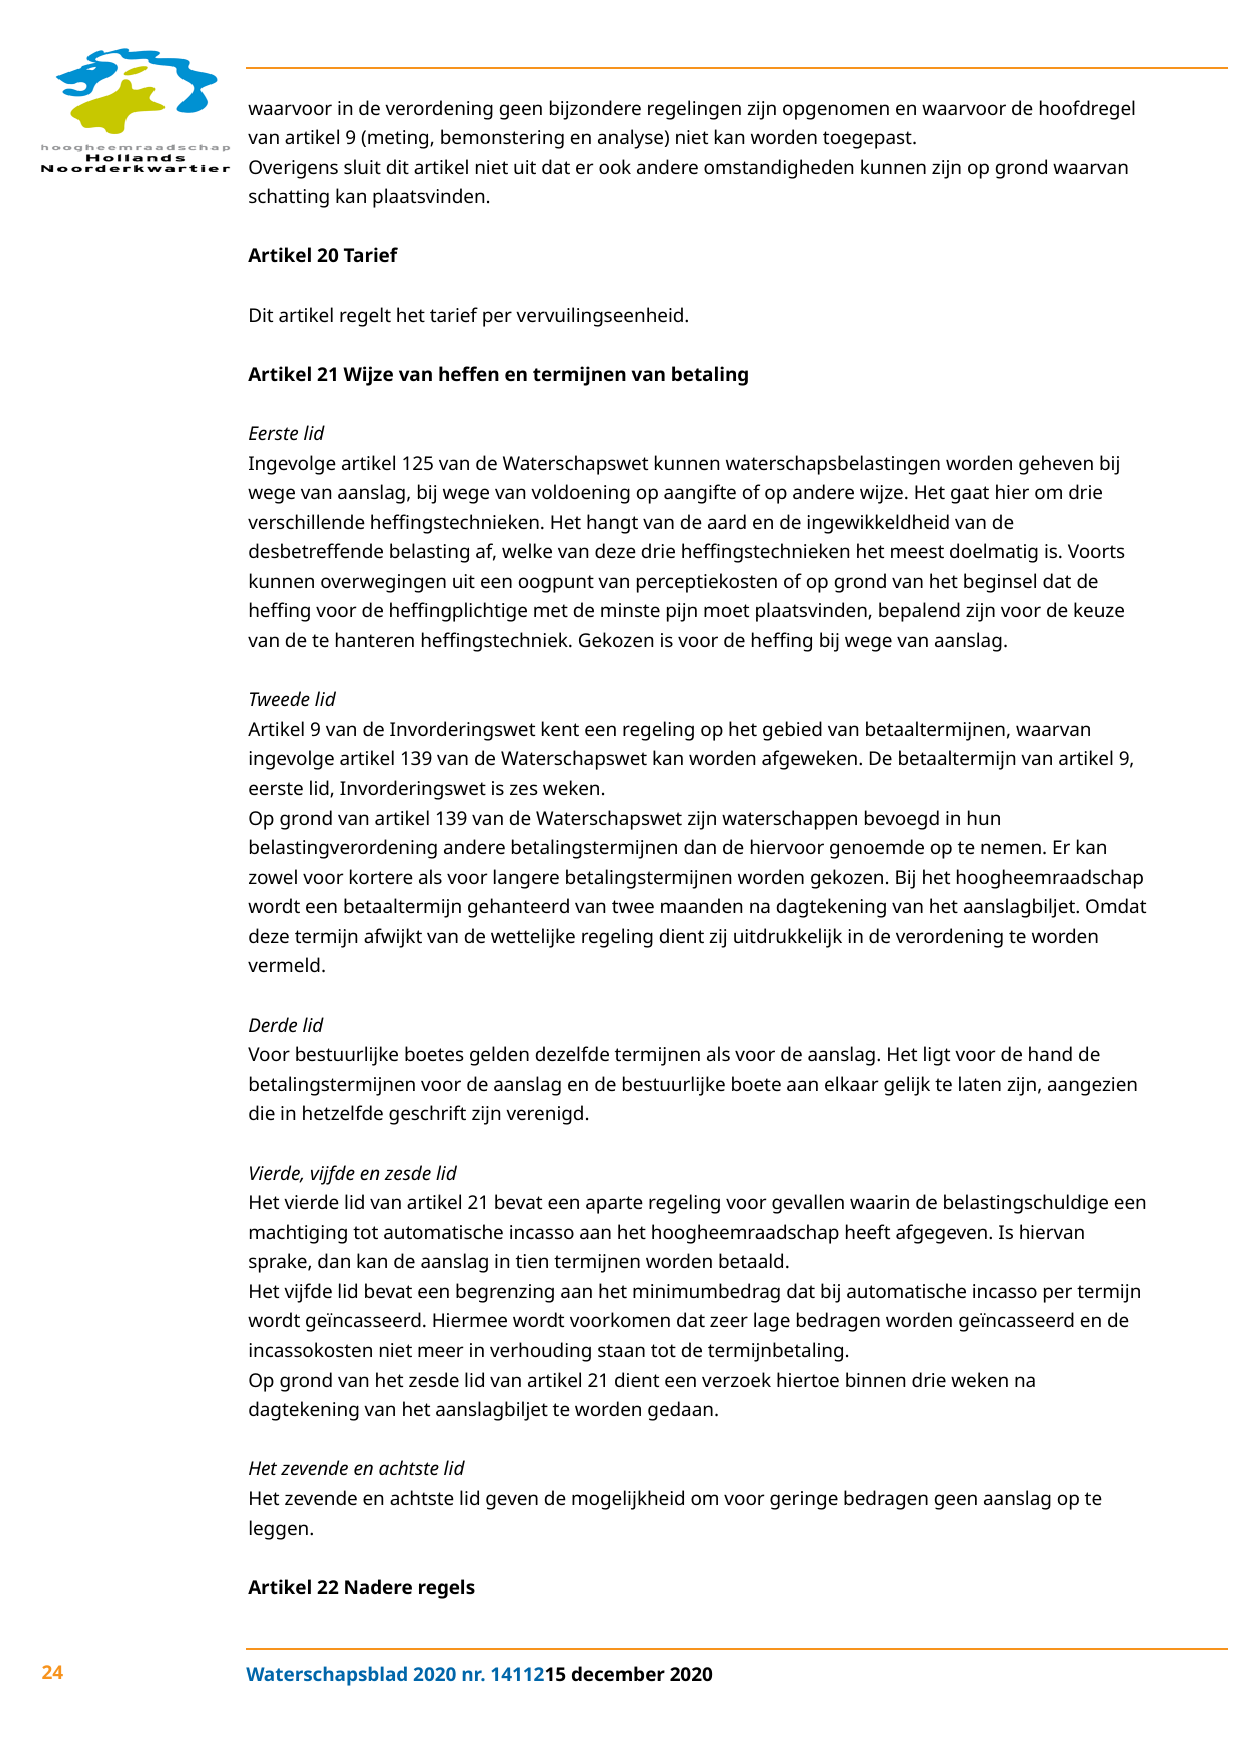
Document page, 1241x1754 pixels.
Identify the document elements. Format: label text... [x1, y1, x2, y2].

text Voor bestuurlijke boetes gelden dezelfde termijnen als voor de aanslag. Het ligt voor de hand de betalingstermijnen voor de aanslag en de bestuurlijke boete aan elkaar gelijk te laten zijn, aangezien die in hetzelfde geschrift zijn verenigd. [248, 1041, 1152, 1126]
text leggen. [248, 1515, 1152, 1541]
text Ingevolge artikel 125 van de Waterschapswet kunnen waterschapsbelastingen worden geheven bij wege van aanslag, bij wege van voldoening op aangifte of op andere wijze. Het gaat hier om drie verschillende heffingstechnieken. Het hangt van de aard en de ingewikkeldheid van de desbetreffende belasting af, welke van deze drie heffingstechnieken het meest doelmatig is. Voorts kunnen overwegingen uit een oogpunt van perceptiekosten of op grond van het beginsel dat de heffing voor de heffingplichtige met de minste pijn moet plaatsvinden, bepalend zijn voor de keuze van de te hanteren heffingstechniek. Gekozen is voor de heffing bij wege van aanslag. [248, 450, 1152, 653]
text Artikel 20 Tarief [248, 243, 1152, 268]
text Derde lid [248, 1012, 1152, 1038]
text Op grond van het zesde lid van artikel 21 dient een verzoek hiertoe binnen drie weken na dagtekening van het aanslagbiljet te worden gedaan. [248, 1367, 1152, 1422]
text Vierde, vijfde en zesde lid [248, 1160, 1152, 1186]
text waarvoor in de verordening geen bijzondere regelingen zijn opgenomen en waarvoor de hoofdregel van artikel 9 (meting, bemonstering en analyse) niet kan worden toegepast. [248, 95, 1152, 150]
text Op grond van artikel 139 van de Waterschapswet zijn waterschappen bevoegd in hun belastingverordening andere betalingstermijnen dan de hiervoor genoemde op te nemen. Er kan zowel voor kortere als voor langere betalingstermijnen worden gekozen. Bij het hoogheemraadschap wordt een betaaltermijn gehanteerd van twee maanden na dagtekening van het aanslagbiljet. Omdat deze termijn afwijkt van de wettelijke regeling dient zij uitdrukkelijk in de verordening te worden vermeld. [248, 805, 1152, 978]
text Artikel 22 Nadere regels [248, 1574, 1152, 1600]
text Het vierde lid van artikel 21 bevat een aparte regeling voor gevallen waarin de belastingschuldige een machtiging tot automatische incasso aan het hoogheemraadschap heeft afgegeven. Is hiervan sprake, dan kan de aanslag in tien termijnen worden betaald. [248, 1189, 1152, 1274]
text Overigens sluit dit artikel niet uit dat er ook andere omstandigheden kunnen zijn op grond waarvan schatting kan plaatsvinden. [248, 154, 1152, 209]
text Het vijfde lid bevat een begrenzing aan het minimumbedrag dat bij automatische incasso per termijn wordt geïncasseerd. Hiermee wordt voorkomen dat zeer lage bedragen worden geïncasseerd en de incassokosten niet meer in verhouding staan tot de termijnbetaling. [248, 1278, 1152, 1363]
picture [41, 47, 231, 172]
text Het zevende en achtste lid geven de mogelijkheid om voor geringe bedragen geen aanslag op te [248, 1485, 1152, 1511]
text Artikel 9 van de Invorderingswet kent een regeling op het gebied van betaaltermijnen, waarvan ingevolge artikel 139 van de Waterschapswet kan worden afgeweken. De betaaltermijn van artikel 9, eerste lid, Invorderingswet is zes weken. [248, 716, 1152, 801]
text Dit artikel regelt het tarief per vervuilingseenheid. [248, 302, 1152, 328]
text Tweede lid [248, 686, 1152, 712]
text Eerste lid [248, 420, 1152, 446]
text Het zevende en achtste lid [248, 1456, 1152, 1481]
text Artikel 21 Wijze van heffen en termijnen van betaling [248, 361, 1152, 387]
